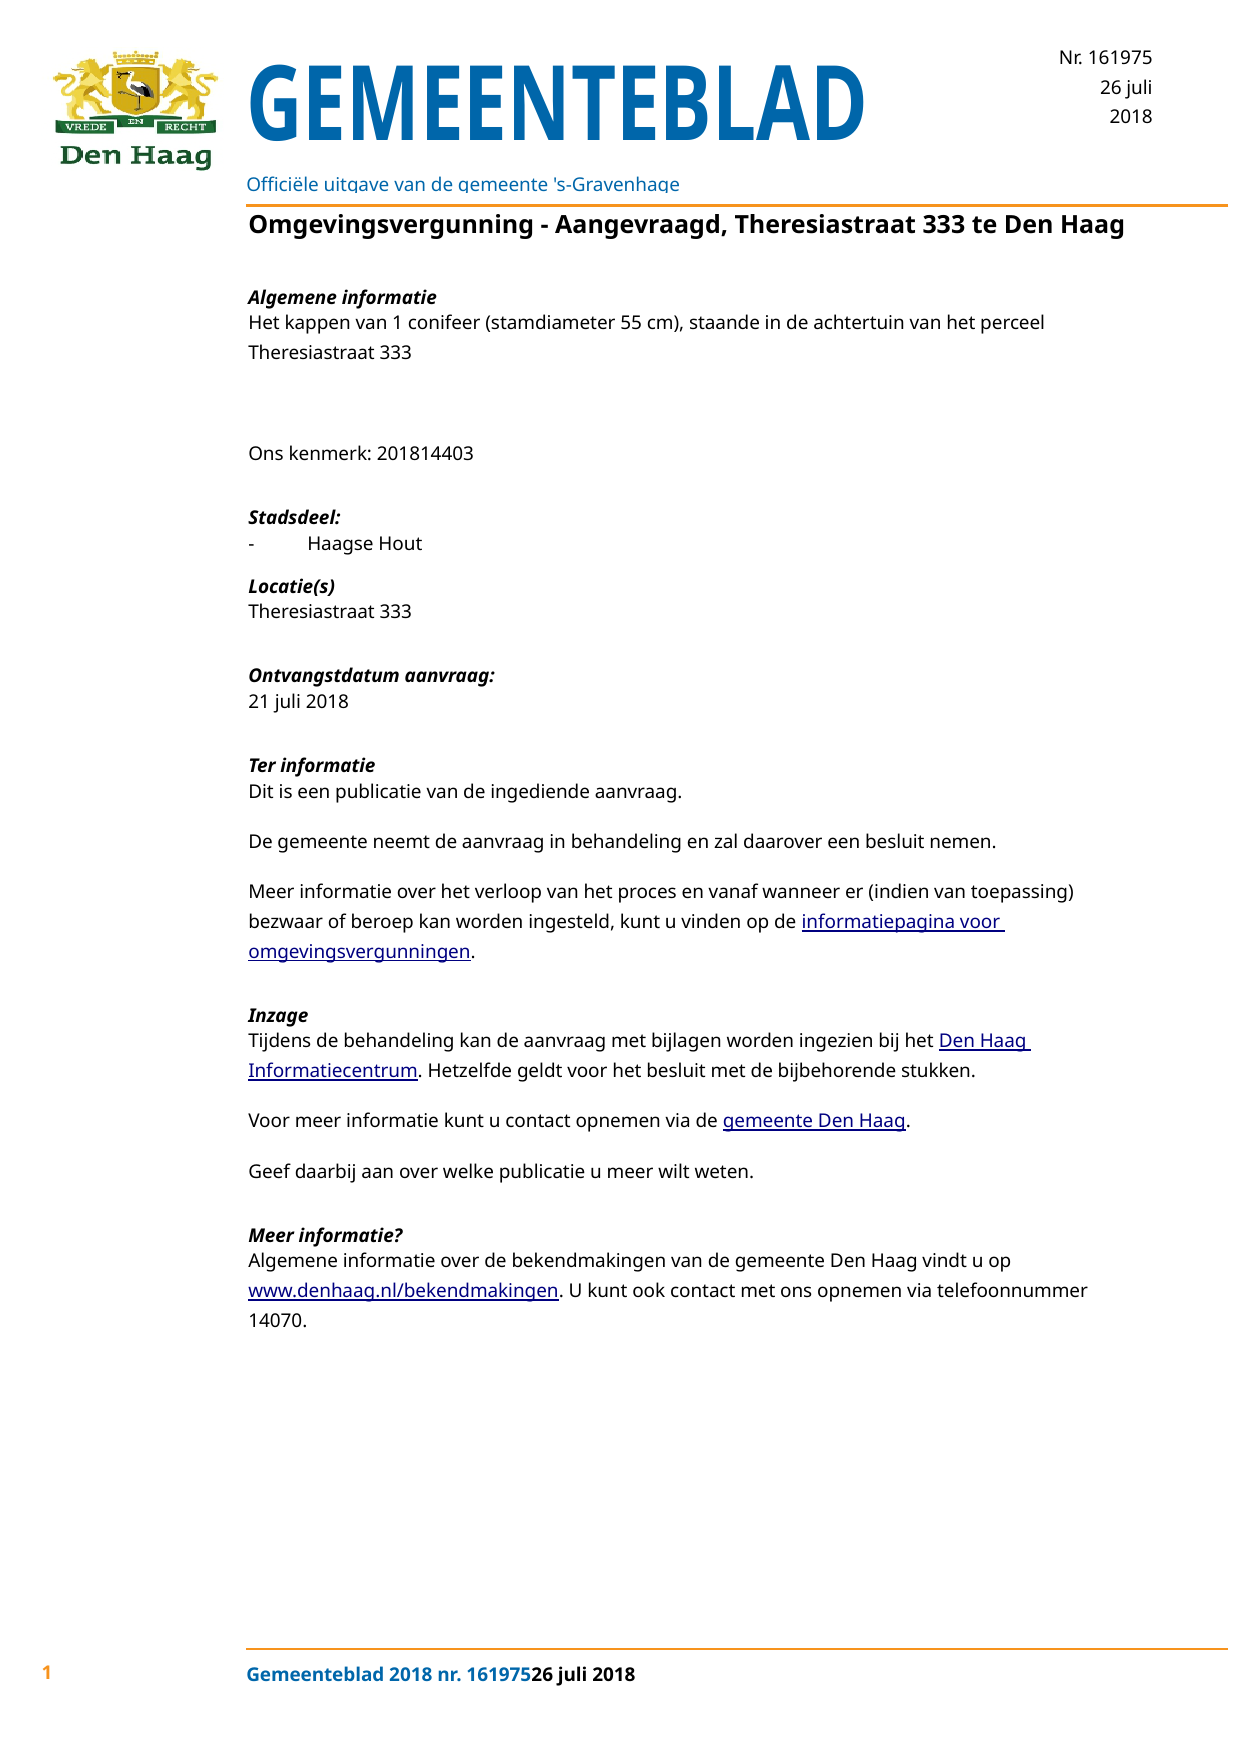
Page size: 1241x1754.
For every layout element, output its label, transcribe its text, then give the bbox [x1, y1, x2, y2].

text Meer informatie over het verloop van het proces en vanaf wanneer er (indien van toepassing) bezwaar of beroep kan worden ingesteld, kunt u vinden op de informatiepagina voor omgevingsvergunningen. [248, 879, 1152, 964]
text Algemene informatie over de bekendmakingen van de gemeente Den Haag vindt u op www.denhaag.nl/bekendmakingen. U kunt ook contact met ons opnemen via telefoonnummer 14070. [248, 1248, 1152, 1333]
text Meer informatie? [248, 1222, 1152, 1248]
picture [41, 47, 231, 172]
text Algemene informatie [248, 284, 1152, 309]
text Voor meer informatie kunt u contact opnemen via de gemeente Den Haag. [248, 1108, 1152, 1133]
text Inzage [248, 1002, 1152, 1028]
text Ons kenmerk: 201814403 [248, 440, 1152, 466]
text Stadsdeel: [248, 504, 1152, 530]
text Locatie(s) [248, 573, 1152, 598]
text Geef daarbij aan over welke publicatie u meer wilt weten. [248, 1158, 1152, 1184]
list Haagse Hout [248, 530, 1152, 555]
text Ontvangstdatum aanvraag: [248, 662, 1152, 688]
text De gemeente neemt de aanvraag in behandeling en zal daarover een besluit nemen. [248, 828, 1152, 854]
text Tijdens de behandeling kan de aanvraag met bijlagen worden ingezien bij het Den Haag Informatiecentrum. Hetzelfde geldt voor het besluit met de bijbehorende stukken. [248, 1028, 1152, 1083]
text Dit is een publicatie van de ingediende aanvraag. [248, 778, 1152, 804]
text Theresiastraat 333 [248, 598, 1152, 624]
text Het kappen van 1 conifeer (stamdiameter 55 cm), staande in de achtertuin van het perceel Theresiastraat 333 [248, 309, 1152, 365]
text Omgevingsvergunning - Aangevraagd, Theresiastraat 333 te Den Haag [248, 207, 1152, 241]
text Ter informatie [248, 752, 1152, 778]
text 21 juli 2018 [248, 688, 1152, 714]
